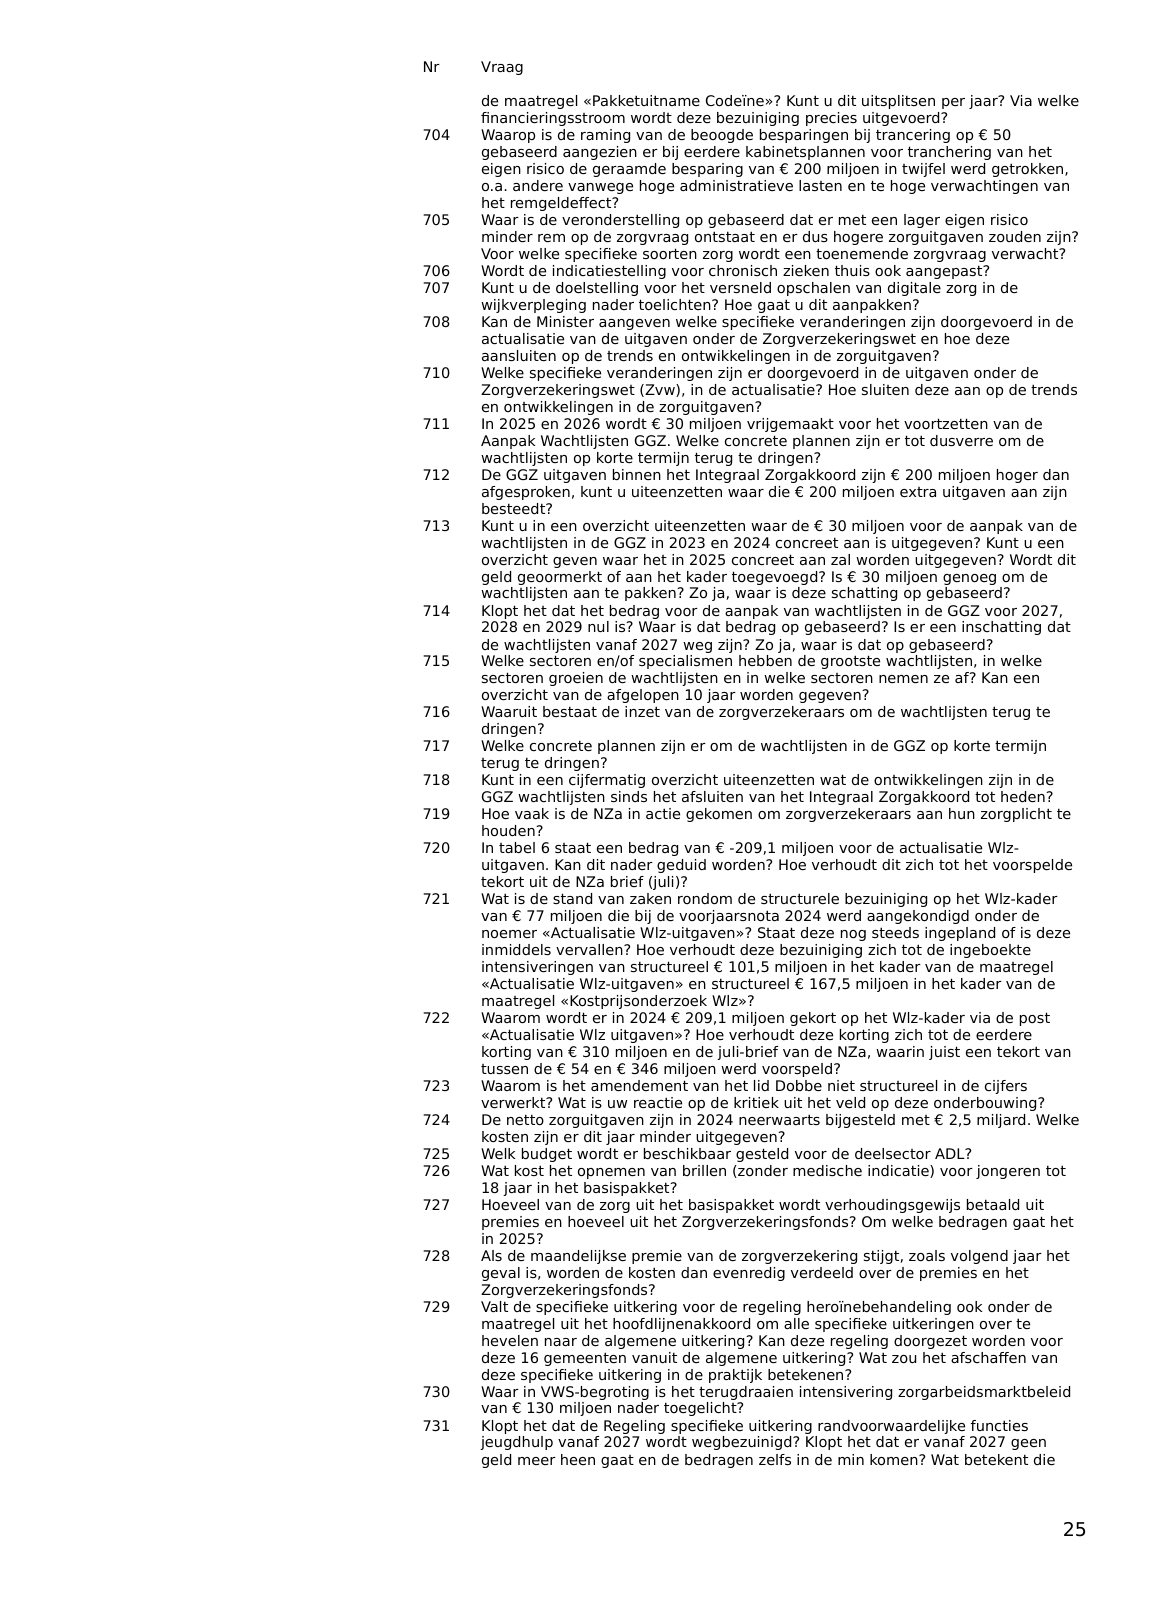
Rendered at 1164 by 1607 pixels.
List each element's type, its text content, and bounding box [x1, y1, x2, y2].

table_cell 708 [422, 314, 475, 365]
table_cell 716 [422, 704, 475, 738]
table_cell 711 [422, 416, 475, 467]
table_cell [422, 93, 475, 127]
table_cell 720 [422, 840, 475, 891]
table_cell Waarom wordt er in 2024 € 209,1 miljoen gekort op het Wlz-kader via de post «Actualisatie Wlz uitgaven»? Hoe verhoudt deze korting zich tot de eerdere korting van € 310 miljoen en de juli-brief van de NZa, waarin juist een tekort van tussen de € 54 en € 346 miljoen werd voorspeld? [475, 1010, 1087, 1078]
table_cell Klopt het dat de Regeling specifieke uitkering randvoorwaardelijke functies jeugdhulp vanaf 2027 wordt wegbezuinigd? Klopt het dat er vanaf 2027 geen geld meer heen gaat en de bedragen zelfs in de min komen? Wat betekent die [475, 1418, 1087, 1468]
table_cell Klopt het dat het bedrag voor de aanpak van wachtlijsten in de GGZ voor 2027, 2028 en 2029 nul is? Waar is dat bedrag op gebaseerd? Is er een inschatting dat de wachtlijsten vanaf 2027 weg zijn? Zo ja, waar is dat op gebaseerd? [475, 603, 1087, 653]
table_cell 725 [422, 1146, 475, 1163]
table_cell [422, 76, 475, 93]
table_cell 717 [422, 738, 475, 772]
table_cell Waar in VWS-begroting is het terugdraaien intensivering zorgarbeidsmarktbeleid van € 130 miljoen nader toegelicht? [475, 1384, 1087, 1417]
table_cell Als de maandelijkse premie van de zorgverzekering stijgt, zoals volgend jaar het geval is, worden de kosten dan evenredig verdeeld over de premies en het Zorgverzekeringsfonds? [475, 1248, 1087, 1298]
table_cell [475, 76, 1087, 93]
table_cell 714 [422, 603, 475, 653]
table_cell 719 [422, 806, 475, 840]
table_cell In tabel 6 staat een bedrag van € -209,1 miljoen voor de actualisatie Wlz-uitgaven. Kan dit nader geduid worden? Hoe verhoudt dit zich tot het voorspelde tekort uit de NZa brief (juli)? [475, 840, 1087, 891]
table_cell Welk budget wordt er beschikbaar gesteld voor de deelsector ADL? [475, 1146, 1087, 1163]
table_cell Wat kost het opnemen van brillen (zonder medische indicatie) voor jongeren tot 18 jaar in het basispakket? [475, 1163, 1087, 1197]
table_cell Waaruit bestaat de inzet van de zorgverzekeraars om de wachtlijsten terug te dringen? [475, 704, 1087, 738]
table_cell 730 [422, 1384, 475, 1417]
table_cell 724 [422, 1112, 475, 1146]
table_cell 707 [422, 280, 475, 314]
table_cell De netto zorguitgaven zijn in 2024 neerwaarts bijgesteld met € 2,5 miljard. Welke kosten zijn er dit jaar minder uitgegeven? [475, 1112, 1087, 1146]
table_cell Wordt de indicatiestelling voor chronisch zieken thuis ook aangepast? [475, 263, 1087, 280]
table_cell 726 [422, 1163, 475, 1197]
table_cell 729 [422, 1299, 475, 1383]
table_cell 715 [422, 653, 475, 704]
table_cell Hoeveel van de zorg uit het basispakket wordt verhoudingsgewijs betaald uit premies en hoeveel uit het Zorgverzekeringsfonds? Om welke bedragen gaat het in 2025? [475, 1197, 1087, 1248]
table_cell 722 [422, 1010, 475, 1078]
table_cell Welke concrete plannen zijn er om de wachtlijsten in de GGZ op korte termijn terug te dringen? [475, 738, 1087, 772]
table_cell Welke specifieke veranderingen zijn er doorgevoerd in de uitgaven onder de Zorgverzekeringswet (Zvw), in de actualisatie? Hoe sluiten deze aan op de trends en ontwikkelingen in de zorguitgaven? [475, 365, 1087, 416]
table_cell 713 [422, 518, 475, 602]
table_cell Kunt u de doelstelling voor het versneld opschalen van digitale zorg in de wijkverpleging nader toelichten? Hoe gaat u dit aanpakken? [475, 280, 1087, 314]
table_cell 710 [422, 365, 475, 416]
table_cell 728 [422, 1248, 475, 1298]
table_cell Kunt u in een overzicht uiteenzetten waar de € 30 miljoen voor de aanpak van de wachtlijsten in de GGZ in 2023 en 2024 concreet aan is uitgegeven? Kunt u een overzicht geven waar het in 2025 concreet aan zal worden uitgegeven? Wordt dit geld geoormerkt of aan het kader toegevoegd? Is € 30 miljoen genoeg om de wachtlijsten aan te pakken? Zo ja, waar is deze schatting op gebaseerd? [475, 518, 1087, 602]
table_cell De GGZ uitgaven binnen het Integraal Zorgakkoord zijn € 200 miljoen hoger dan afgesproken, kunt u uiteenzetten waar die € 200 miljoen extra uitgaven aan zijn besteedt? [475, 467, 1087, 517]
table_cell Kunt in een cijfermatig overzicht uiteenzetten wat de ontwikkelingen zijn in de GGZ wachtlijsten sinds het afsluiten van het Integraal Zorgakkoord tot heden? [475, 772, 1087, 806]
table_cell 712 [422, 467, 475, 517]
table_header Nr [422, 59, 475, 76]
table_header Vraag [475, 59, 1087, 76]
table_cell 704 [422, 127, 475, 212]
table_cell de maatregel «Pakketuitname Codeïne»? Kunt u dit uitsplitsen per jaar? Via welke financieringsstroom wordt deze bezuiniging precies uitgevoerd? [475, 93, 1087, 127]
table_cell 705 [422, 212, 475, 263]
table_cell Waarom is het amendement van het lid Dobbe niet structureel in de cijfers verwerkt? Wat is uw reactie op de kritiek uit het veld op deze onderbouwing? [475, 1078, 1087, 1112]
table_cell 706 [422, 263, 475, 280]
table_cell 727 [422, 1197, 475, 1248]
table_cell Wat is de stand van zaken rondom de structurele bezuiniging op het Wlz-kader van € 77 miljoen die bij de voorjaarsnota 2024 werd aangekondigd onder de noemer «Actualisatie Wlz-uitgaven»? Staat deze nog steeds ingepland of is deze inmiddels vervallen? Hoe verhoudt deze bezuiniging zich tot de ingeboekte intensiveringen van structureel € 101,5 miljoen in het kader van de maatregel «Actualisatie Wlz-uitgaven» en structureel € 167,5 miljoen in het kader van de maatregel «Kostprijsonderzoek Wlz»? [475, 891, 1087, 1010]
table_cell 718 [422, 772, 475, 806]
table_cell Valt de specifieke uitkering voor de regeling heroïnebehandeling ook onder de maatregel uit het hoofdlijnenakkoord om alle specifieke uitkeringen over te hevelen naar de algemene uitkering? Kan deze regeling doorgezet worden voor deze 16 gemeenten vanuit de algemene uitkering? Wat zou het afschaffen van deze specifieke uitkering in de praktijk betekenen? [475, 1299, 1087, 1383]
table_cell Waar is de veronderstelling op gebaseerd dat er met een lager eigen risico minder rem op de zorgvraag ontstaat en er dus hogere zorguitgaven zouden zijn? Voor welke specifieke soorten zorg wordt een toenemende zorgvraag verwacht? [475, 212, 1087, 263]
table_cell Waarop is de raming van de beoogde besparingen bij trancering op € 50 gebaseerd aangezien er bij eerdere kabinetsplannen voor tranchering van het eigen risico de geraamde besparing van € 200 miljoen in twijfel werd getrokken, o.a. andere vanwege hoge administratieve lasten en te hoge verwachtingen van het remgeldeffect? [475, 127, 1087, 212]
table_cell Welke sectoren en/of specialismen hebben de grootste wachtlijsten, in welke sectoren groeien de wachtlijsten en in welke sectoren nemen ze af? Kan een overzicht van de afgelopen 10 jaar worden gegeven? [475, 653, 1087, 704]
table_cell 723 [422, 1078, 475, 1112]
table_cell Hoe vaak is de NZa in actie gekomen om zorgverzekeraars aan hun zorgplicht te houden? [475, 806, 1087, 840]
table_cell Kan de Minister aangeven welke specifieke veranderingen zijn doorgevoerd in de actualisatie van de uitgaven onder de Zorgverzekeringswet en hoe deze aansluiten op de trends en ontwikkelingen in de zorguitgaven? [475, 314, 1087, 365]
table_cell 731 [422, 1418, 475, 1468]
table_cell In 2025 en 2026 wordt € 30 miljoen vrijgemaakt voor het voortzetten van de Aanpak Wachtlijsten GGZ. Welke concrete plannen zijn er tot dusverre om de wachtlijsten op korte termijn terug te dringen? [475, 416, 1087, 467]
table_cell 721 [422, 891, 475, 1010]
